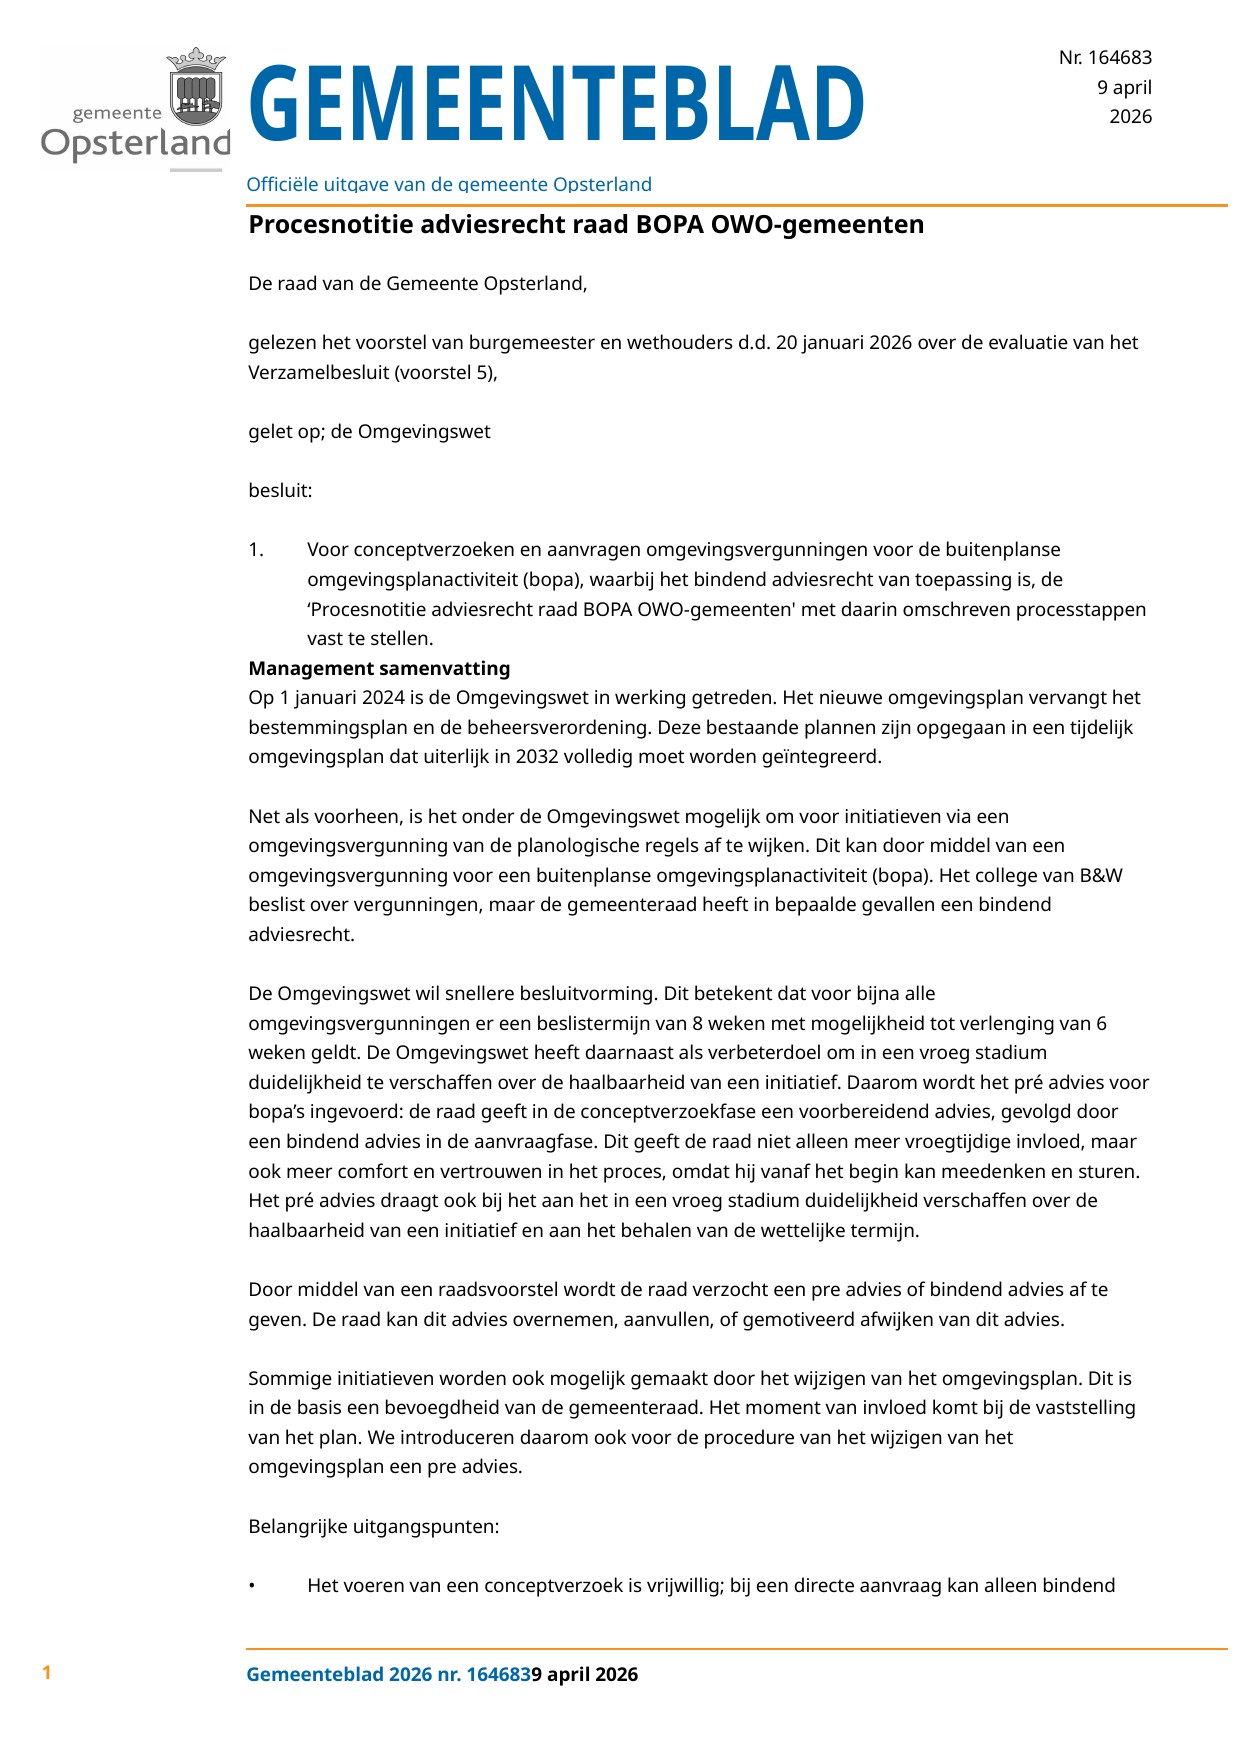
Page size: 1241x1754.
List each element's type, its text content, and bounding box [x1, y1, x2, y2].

text gelet op; de Omgevingswet [248, 418, 1152, 444]
text gelezen het voorstel van burgemeester en wethouders d.d. 20 januari 2026 over de evaluatie van het Verzamelbesluit (voorstel 5), [248, 329, 1152, 385]
list Voor conceptverzoeken en aanvragen omgevingsvergunningen voor de buitenplanse omgevingsplanactiviteit (bopa), waarbij het bindend adviesrecht van toepassing is, de ‘Procesnotitie adviesrecht raad BOPA OWO-gemeenten' met daarin omschreven processtappen vast te stellen. [248, 537, 1152, 651]
text Management samenvatting [248, 655, 1152, 681]
picture [41, 47, 231, 172]
text Belangrijke uitgangspunten: [248, 1513, 1152, 1538]
text Net als voorheen, is het onder de Omgevingswet mogelijk om voor initiatieven via een omgevingsvergunning van de planologische regels af te wijken. Dit kan door middel van een omgevingsvergunning voor een buitenplanse omgevingsplanactiviteit (bopa). Het college van B&W beslist over vergunningen, maar de gemeenteraad heeft in bepaalde gevallen een bindend adviesrecht. [248, 803, 1152, 947]
text Sommige initiatieven worden ook mogelijk gemaakt door het wijzigen van het omgevingsplan. Dit is in de basis een bevoegdheid van de gemeenteraad. Het moment van invloed komt bij de vaststelling van het plan. We introduceren daarom ook voor de procedure van het wijzigen van het omgevingsplan een pre advies. [248, 1365, 1152, 1479]
text Door middel van een raadsvoorstel wordt de raad verzocht een pre advies of bindend advies af te geven. De raad kan dit advies overnemen, aanvullen, of gemotiveerd afwijken van dit advies. [248, 1276, 1152, 1331]
list Het voeren van een conceptverzoek is vrijwillig; bij een directe aanvraag kan alleen bindend [248, 1572, 1152, 1598]
text De Omgevingswet wil snellere besluitvorming. Dit betekent dat voor bijna alle omgevingsvergunningen er een beslistermijn van 8 weken met mogelijkheid tot verlenging van 6 weken geldt. De Omgevingswet heeft daarnaast als verbeterdoel om in een vroeg stadium duidelijkheid te verschaffen over de haalbaarheid van een initiatief. Daarom wordt het pré advies voor bopa’s ingevoerd: de raad geeft in de conceptverzoekfase een voorbereidend advies, gevolgd door een bindend advies in de aanvraagfase. Dit geeft de raad niet alleen meer vroegtijdige invloed, maar ook meer comfort en vertrouwen in het proces, omdat hij vanaf het begin kan meedenken en sturen. Het pré advies draagt ook bij het aan het in een vroeg stadium duidelijkheid verschaffen over de haalbaarheid van een initiatief en aan het behalen van de wettelijke termijn. [248, 980, 1152, 1243]
text besluit: [248, 477, 1152, 503]
text Op 1 januari 2024 is de Omgevingswet in werking getreden. Het nieuwe omgevingsplan vervangt het bestemmingsplan en de beheersverordening. Deze bestaande plannen zijn opgegaan in een tijdelijk omgevingsplan dat uiterlijk in 2032 volledig moet worden geïntegreerd. [248, 684, 1152, 769]
text De raad van de Gemeente Opsterland, [248, 270, 1152, 296]
text Procesnotitie adviesrecht raad BOPA OWO-gemeenten [248, 207, 1152, 241]
